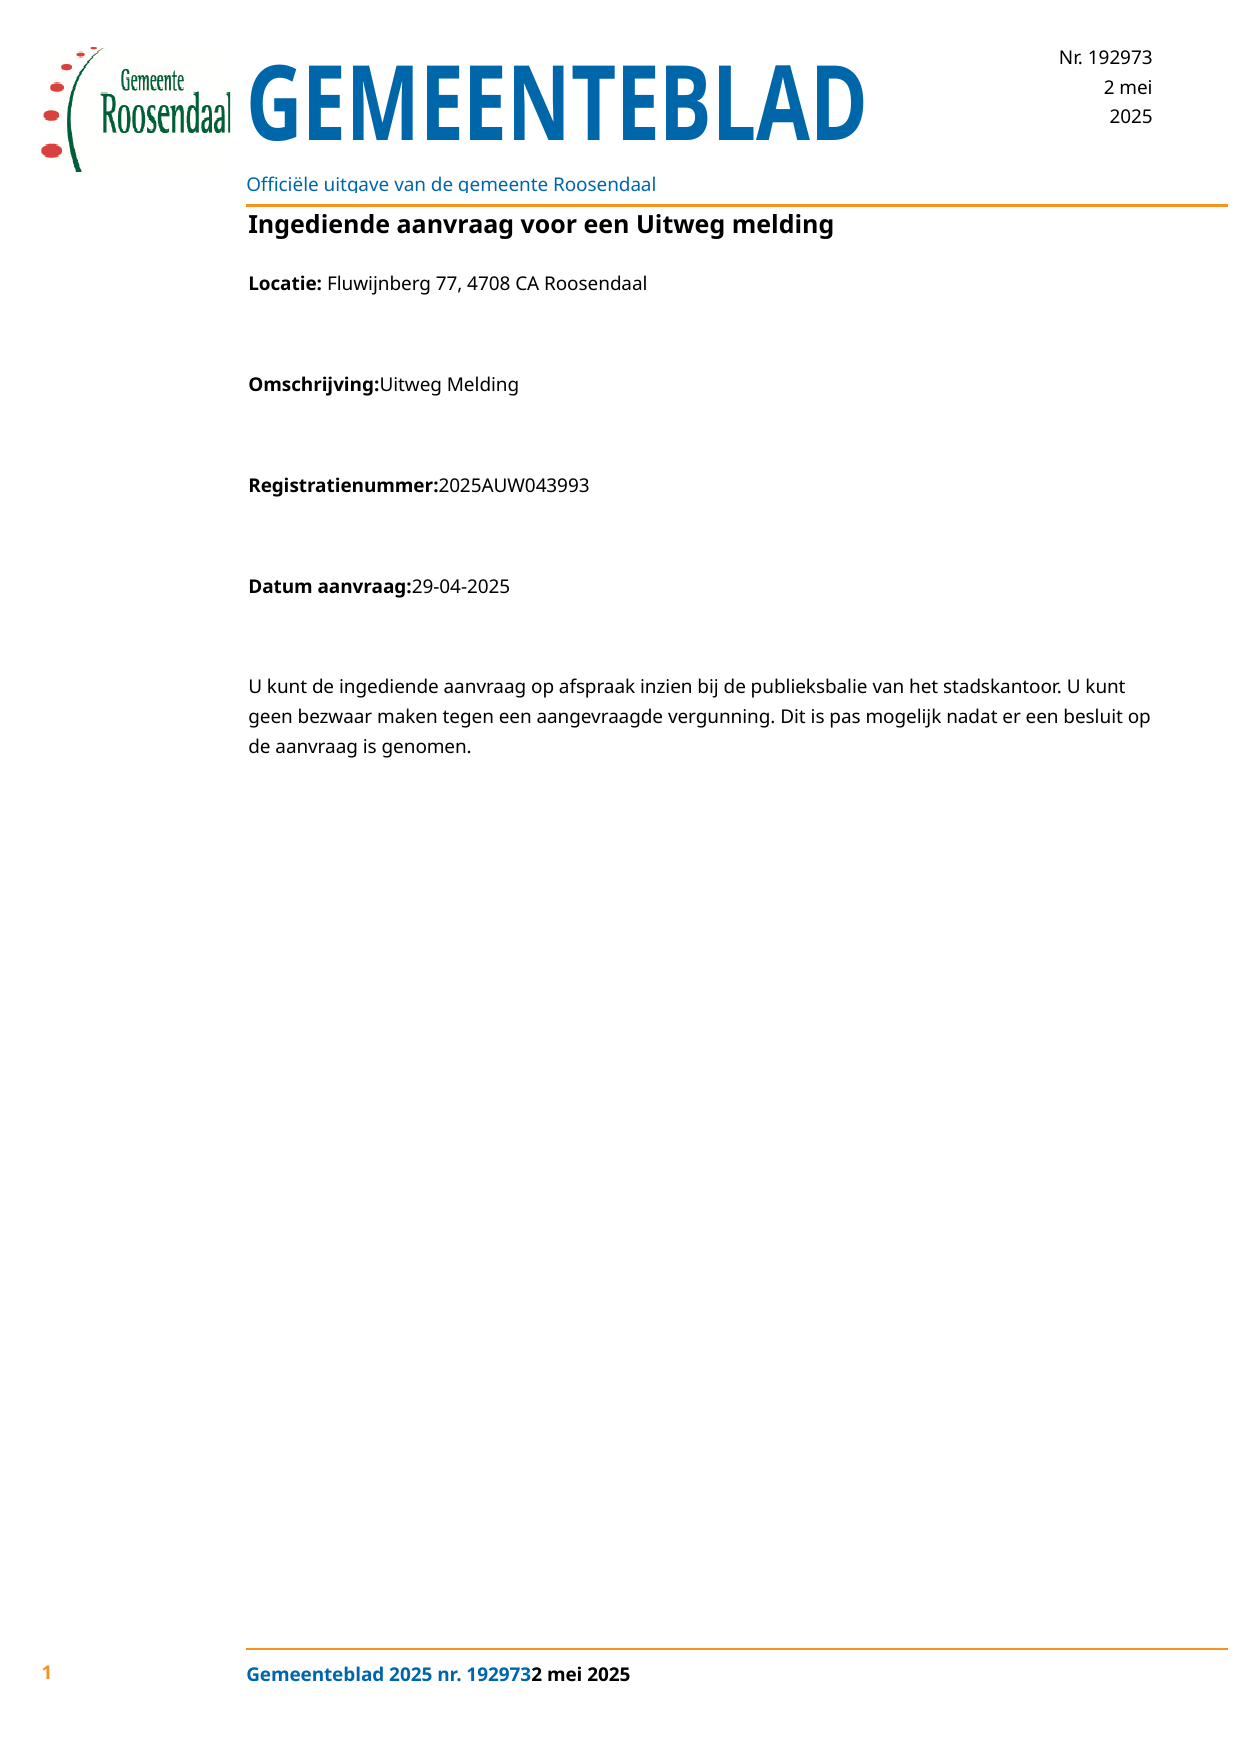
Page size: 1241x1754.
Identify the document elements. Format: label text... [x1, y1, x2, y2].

text Registratienummer:2025AUW043993 [248, 472, 1152, 498]
text Locatie: Fluwijnberg 77, 4708 CA Roosendaal [248, 270, 1152, 296]
text Omschrijving:Uitweg Melding [248, 371, 1152, 397]
picture [41, 47, 231, 172]
text Datum aanvraag:29-04-2025 [248, 573, 1152, 598]
text U kunt de ingediende aanvraag op afspraak inzien bij de publieksbalie van het stadskantoor. U kunt geen bezwaar maken tegen een aangevraagde vergunning. Dit is pas mogelijk nadat er een besluit op de aanvraag is genomen. [248, 674, 1152, 758]
text Ingediende aanvraag voor een Uitweg melding [248, 207, 1152, 241]
